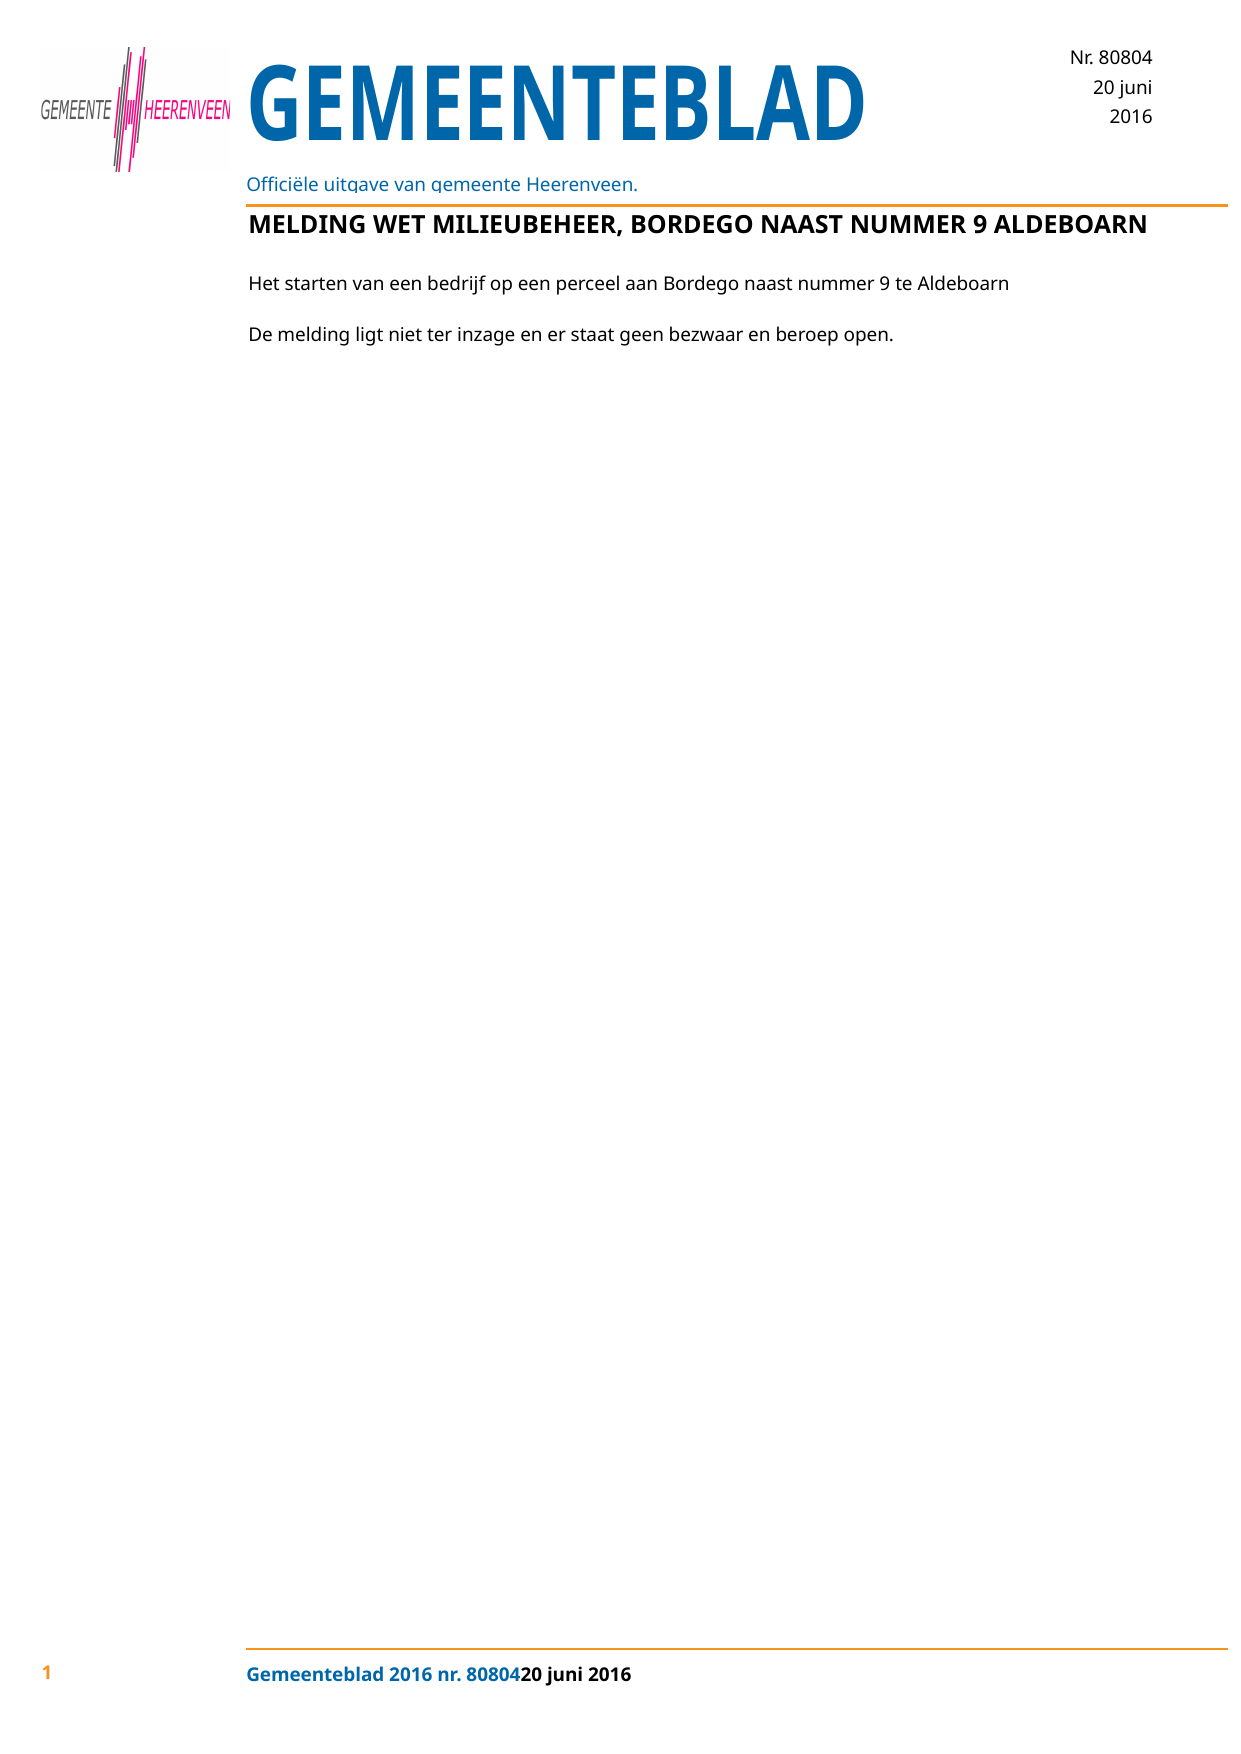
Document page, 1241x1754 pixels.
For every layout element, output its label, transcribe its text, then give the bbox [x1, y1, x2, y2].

text MELDING WET MILIEUBEHEER, BORDEGO NAAST NUMMER 9 ALDEBOARN [248, 207, 1152, 241]
text De melding ligt niet ter inzage en er staat geen bezwaar en beroep open. [248, 321, 1152, 346]
picture [41, 47, 231, 172]
text Het starten van een bedrijf op een perceel aan Bordego naast nummer 9 te Aldeboarn [248, 270, 1152, 296]
